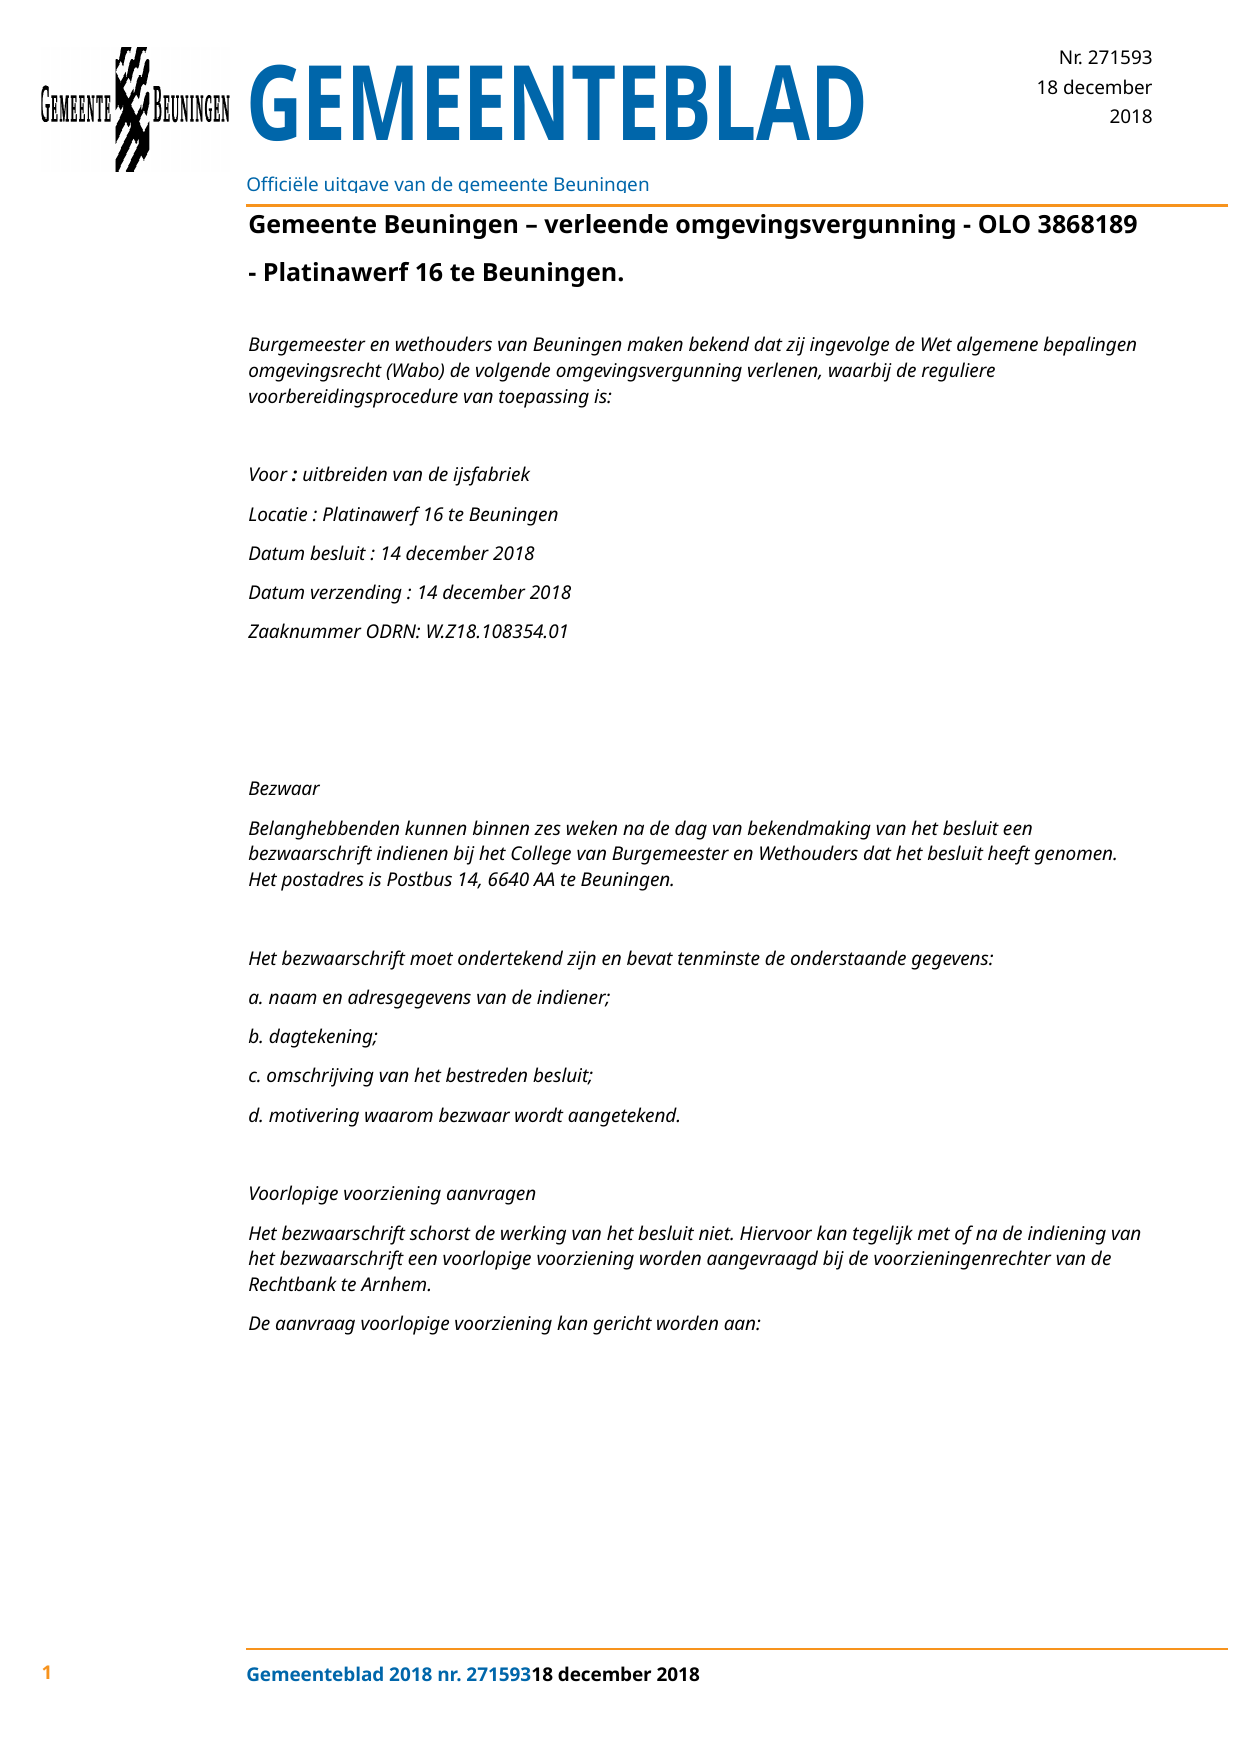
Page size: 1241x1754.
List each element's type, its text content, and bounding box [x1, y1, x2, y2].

text Locatie : Platinawerf 16 te Beuningen [248, 501, 1152, 526]
text c. omschrijving van het bestreden besluit; [248, 1063, 1152, 1088]
picture [41, 47, 231, 172]
text d. motivering waarom bezwaar wordt aangetekend. [248, 1102, 1152, 1128]
text Datum besluit : 14 december 2018 [248, 540, 1152, 566]
text Gemeente Beuningen – verleende omgevingsvergunning - OLO 3868189 - Platinawerf 16 te Beuningen. [248, 207, 1152, 288]
text Zaaknummer ODRN: W.Z18.108354.01 [248, 618, 1152, 644]
text Datum verzending : 14 december 2018 [248, 579, 1152, 605]
text Belanghebbenden kunnen binnen zes weken na de dag van bekendmaking van het besluit een bezwaarschrift indienen bij het College van Burgemeester en Wethouders dat het besluit heeft genomen. Het postadres is Postbus 14, 6640 AA te Beuningen. [248, 815, 1152, 892]
text Het bezwaarschrift moet ondertekend zijn en bevat tenminste de onderstaande gegevens: [248, 945, 1152, 971]
text Voorlopige voorziening aanvragen [248, 1181, 1152, 1206]
text Burgemeester en wethouders van Beuningen maken bekend dat zij ingevolge de Wet algemene bepalingen omgevingsrecht (Wabo) de volgende omgevingsvergunning verlenen, waarbij de reguliere voorbereidingsprocedure van toepassing is: [248, 331, 1152, 409]
text a. naam en adresgegevens van de indiener; [248, 984, 1152, 1010]
text Bezwaar [248, 776, 1152, 801]
text De aanvraag voorlopige voorziening kan gericht worden aan: [248, 1311, 1152, 1336]
text Voor : uitbreiden van de ijsfabriek [248, 461, 1152, 487]
text Het bezwaarschrift schorst de werking van het besluit niet. Hiervoor kan tegelijk met of na de indiening van het bezwaarschrift een voorlopige voorziening worden aangevraagd bij de voorzieningenrechter van de Rechtbank te Arnhem. [248, 1220, 1152, 1297]
text b. dagtekening; [248, 1023, 1152, 1049]
